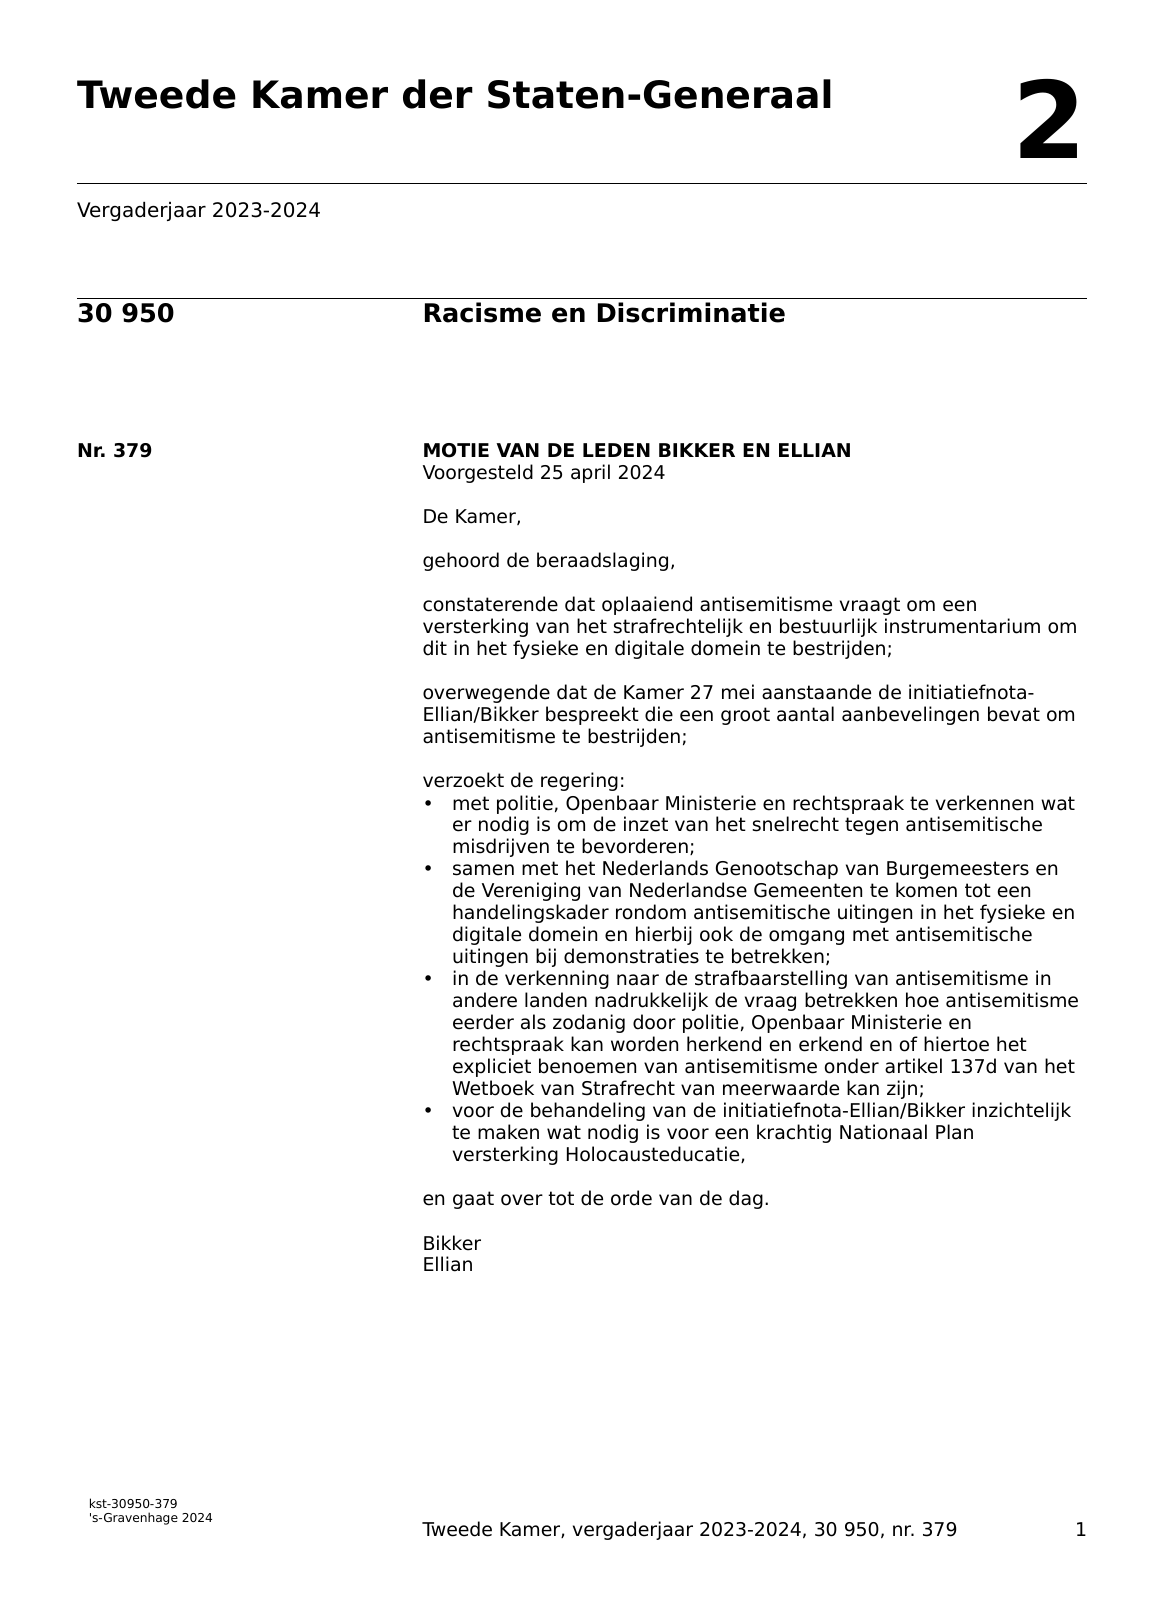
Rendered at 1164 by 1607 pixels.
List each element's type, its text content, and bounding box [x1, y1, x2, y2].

text • met politie, Openbaar Ministerie en rechtspraak te verkennen wat er nodig is om de inzet van het snelrecht tegen antisemitische misdrijven te bevorderen; [422, 792, 1087, 858]
text Voorgesteld 25 april 2024 [422, 462, 1087, 484]
subtitle Nr. 379 MOTIE VAN DE LEDEN BIKKER EN ELLIAN [77, 440, 1087, 462]
text verzoekt de regering: [422, 770, 1087, 792]
text 's-Gravenhage 2024 [88, 1511, 323, 1525]
table_header Tweede Kamer der Staten-Generaal [77, 59, 886, 183]
text • samen met het Nederlands Genootschap van Burgemeesters en de Vereniging van Nederlandse Gemeenten te komen tot een handelingskader rondom antisemitische uitingen in het fysieke en digitale domein en hierbij ook de omgang met antisemitische uitingen bij demonstraties te betrekken; [422, 858, 1087, 968]
text constaterende dat oplaaiend antisemitisme vraagt om een versterking van het strafrechtelijk en bestuurlijk instrumentarium om dit in het fysieke en digitale domein te bestrijden; [422, 594, 1087, 660]
text • in de verkenning naar de strafbaarstelling van antisemitisme in andere landen nadrukkelijk de vraag betrekken hoe antisemitisme eerder als zodanig door politie, Openbaar Ministerie en rechtspraak kan worden herkend en erkend en of hiertoe het expliciet benoemen van antisemitisme onder artikel 137d van het Wetboek van Strafrecht van meerwaarde kan zijn; [422, 968, 1087, 1100]
text gehoord de beraadslaging, [422, 550, 1087, 572]
text • voor de behandeling van de initiatiefnota-Ellian/Bikker inzichtelijk te maken wat nodig is voor een krachtig Nationaal Plan versterking Holocausteducatie, [422, 1100, 1087, 1166]
table_cell Vergaderjaar 2023-2024 [77, 184, 1087, 298]
table_header 2 [886, 59, 1087, 183]
text kst-30950-379 [88, 1497, 323, 1511]
text Bikker [422, 1232, 1087, 1254]
text De Kamer, [422, 506, 1087, 528]
text Ellian [422, 1254, 1087, 1276]
text en gaat over tot de orde van de dag. [422, 1188, 1087, 1210]
text overwegende dat de Kamer 27 mei aanstaande de initiatiefnota-Ellian/Bikker bespreekt die een groot aantal aanbevelingen bevat om antisemitisme te bestrijden; [422, 682, 1087, 748]
subtitle 30 950 Racisme en Discriminatie [77, 299, 1087, 329]
